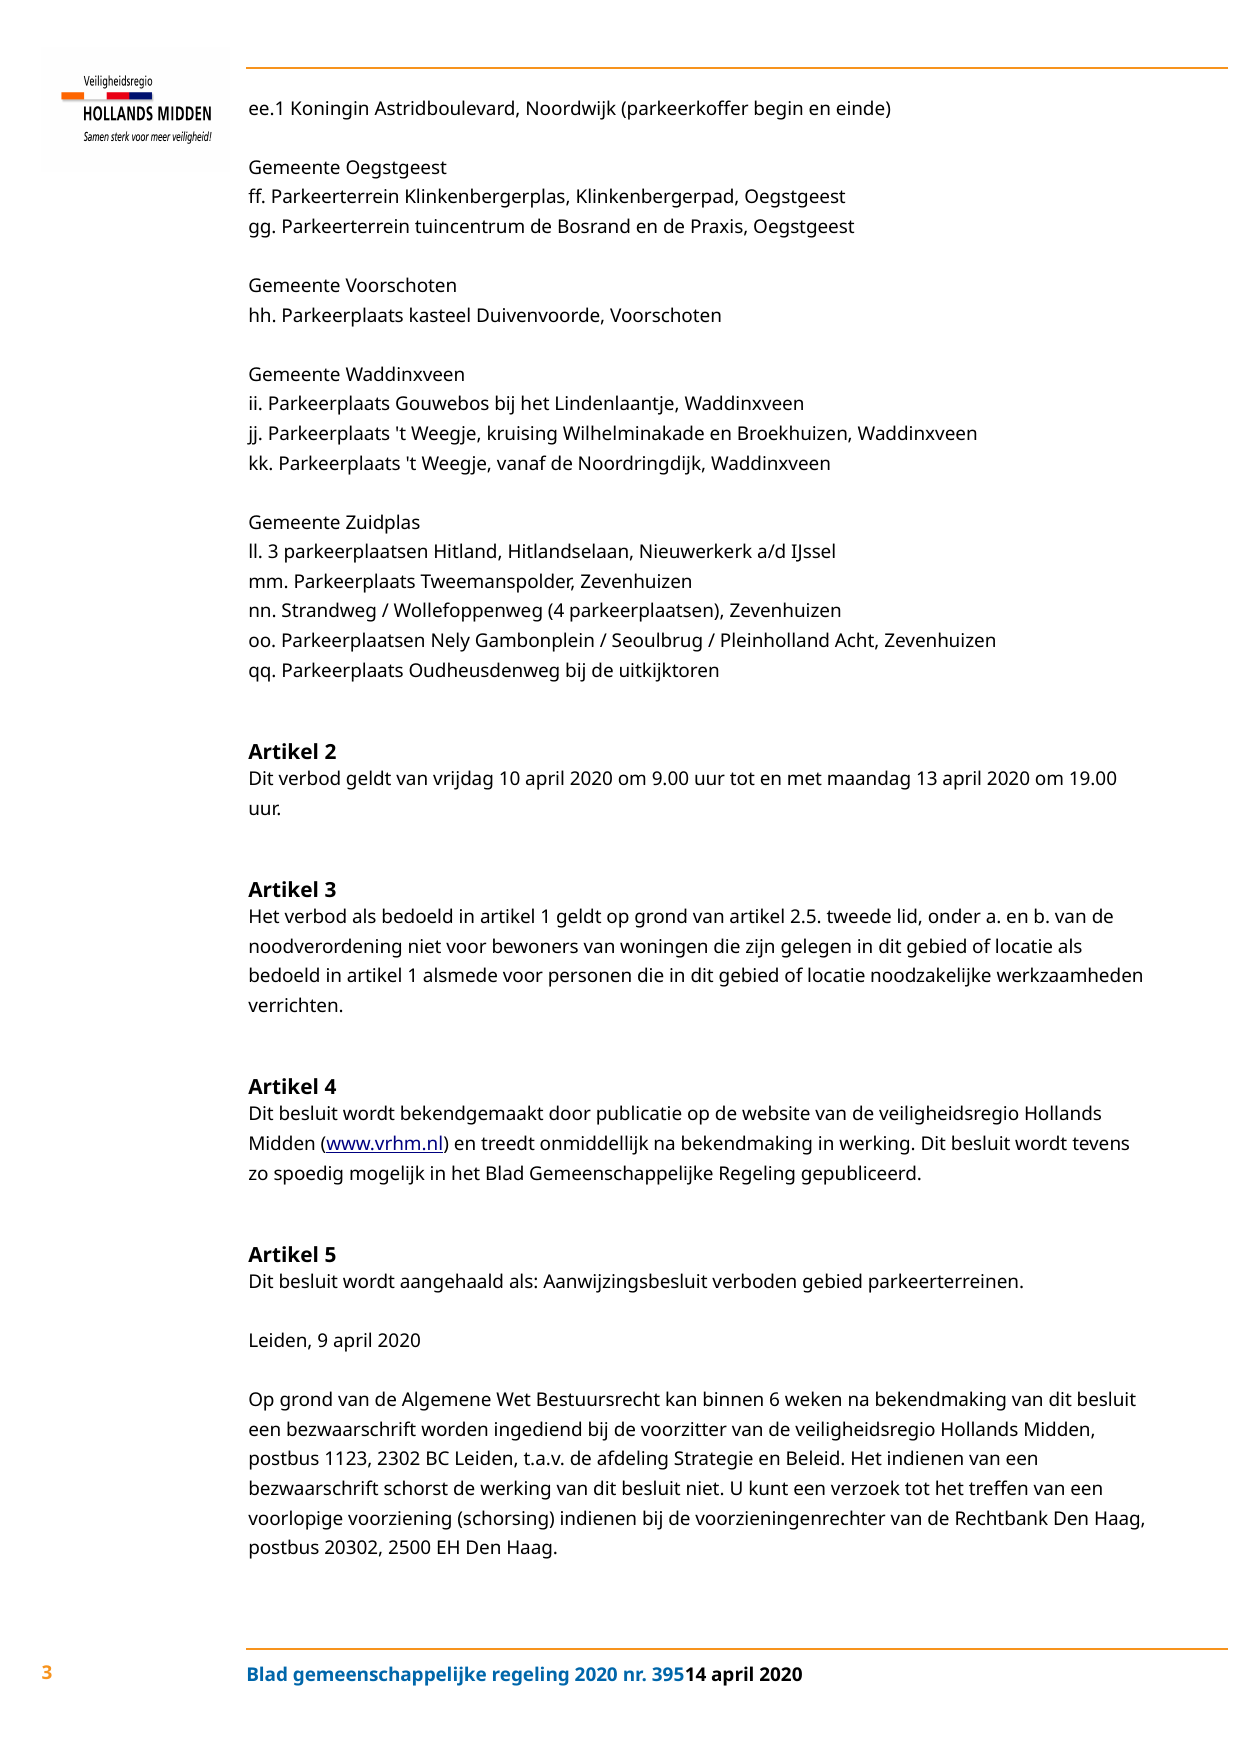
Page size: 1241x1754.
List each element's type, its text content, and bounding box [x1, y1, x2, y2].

text ff. Parkeerterrein Klinkenbergerplas, Klinkenbergerpad, Oegstgeest [248, 183, 1152, 209]
text hh. Parkeerplaats kasteel Duivenvoorde, Voorschoten [248, 302, 1152, 328]
text Artikel 4 [248, 1072, 1152, 1101]
text Gemeente Oegstgeest [248, 154, 1152, 180]
text Artikel 5 [248, 1240, 1152, 1268]
text Gemeente Waddinxveen [248, 361, 1152, 387]
text qq. Parkeerplaats Oudheusdenweg bij de uitkijktoren [248, 657, 1152, 683]
text Leiden, 9 april 2020 [248, 1327, 1152, 1353]
text Artikel 3 [248, 875, 1152, 903]
text Dit besluit wordt aangehaald als: Aanwijzingsbesluit verboden gebied parkeerterreinen. [248, 1268, 1152, 1294]
text ll. 3 parkeerplaatsen Hitland, Hitlandselaan, Nieuwerkerk a/d IJssel [248, 538, 1152, 564]
text jj. Parkeerplaats 't Weegje, kruising Wilhelminakade en Broekhuizen, Waddinxveen [248, 420, 1152, 446]
text ee.1 Koningin Astridboulevard, Noordwijk (parkeerkoffer begin en einde) [248, 95, 1152, 121]
text Gemeente Zuidplas [248, 509, 1152, 535]
text Op grond van de Algemene Wet Bestuursrecht kan binnen 6 weken na bekendmaking van dit besluit een bezwaarschrift worden ingediend bij de voorzitter van de veiligheidsregio Hollands Midden, postbus 1123, 2302 BC Leiden, t.a.v. de afdeling Strategie en Beleid. Het indienen van een bezwaarschrift schorst de werking van dit besluit niet. U kunt een verzoek tot het treffen van een voorlopige voorziening (schorsing) indienen bij de voorzieningenrechter van de Rechtbank Den Haag, postbus 20302, 2500 EH Den Haag. [248, 1386, 1152, 1560]
text Dit besluit wordt bekendgemaakt door publicatie op de website van de veiligheidsregio Hollands Midden (www.vrhm.nl) en treedt onmiddellijk na bekendmaking in werking. Dit besluit wordt tevens zo spoedig mogelijk in het Blad Gemeenschappelijke Regeling gepubliceerd. [248, 1101, 1152, 1185]
text kk. Parkeerplaats 't Weegje, vanaf de Noordringdijk, Waddinxveen [248, 450, 1152, 476]
text ii. Parkeerplaats Gouwebos bij het Lindenlaantje, Waddinxveen [248, 391, 1152, 416]
text nn. Strandweg / Wollefoppenweg (4 parkeerplaatsen), Zevenhuizen [248, 598, 1152, 623]
text Het verbod als bedoeld in artikel 1 geldt op grond van artikel 2.5. tweede lid, onder a. en b. van de noodverordening niet voor bewoners van woningen die zijn gelegen in dit gebied of locatie als bedoeld in artikel 1 alsmede voor personen die in dit gebied of locatie noodzakelijke werkzaamheden verrichten. [248, 903, 1152, 1018]
text Artikel 2 [248, 737, 1152, 765]
text Gemeente Voorschoten [248, 272, 1152, 298]
text mm. Parkeerplaats Tweemanspolder, Zevenhuizen [248, 568, 1152, 594]
picture [41, 47, 231, 172]
text Dit verbod geldt van vrijdag 10 april 2020 om 9.00 uur tot en met maandag 13 april 2020 om 19.00 uur. [248, 765, 1152, 821]
text gg. Parkeerterrein tuincentrum de Bosrand en de Praxis, Oegstgeest [248, 213, 1152, 239]
text oo. Parkeerplaatsen Nely Gambonplein / Seoulbrug / Pleinholland Acht, Zevenhuizen [248, 627, 1152, 653]
